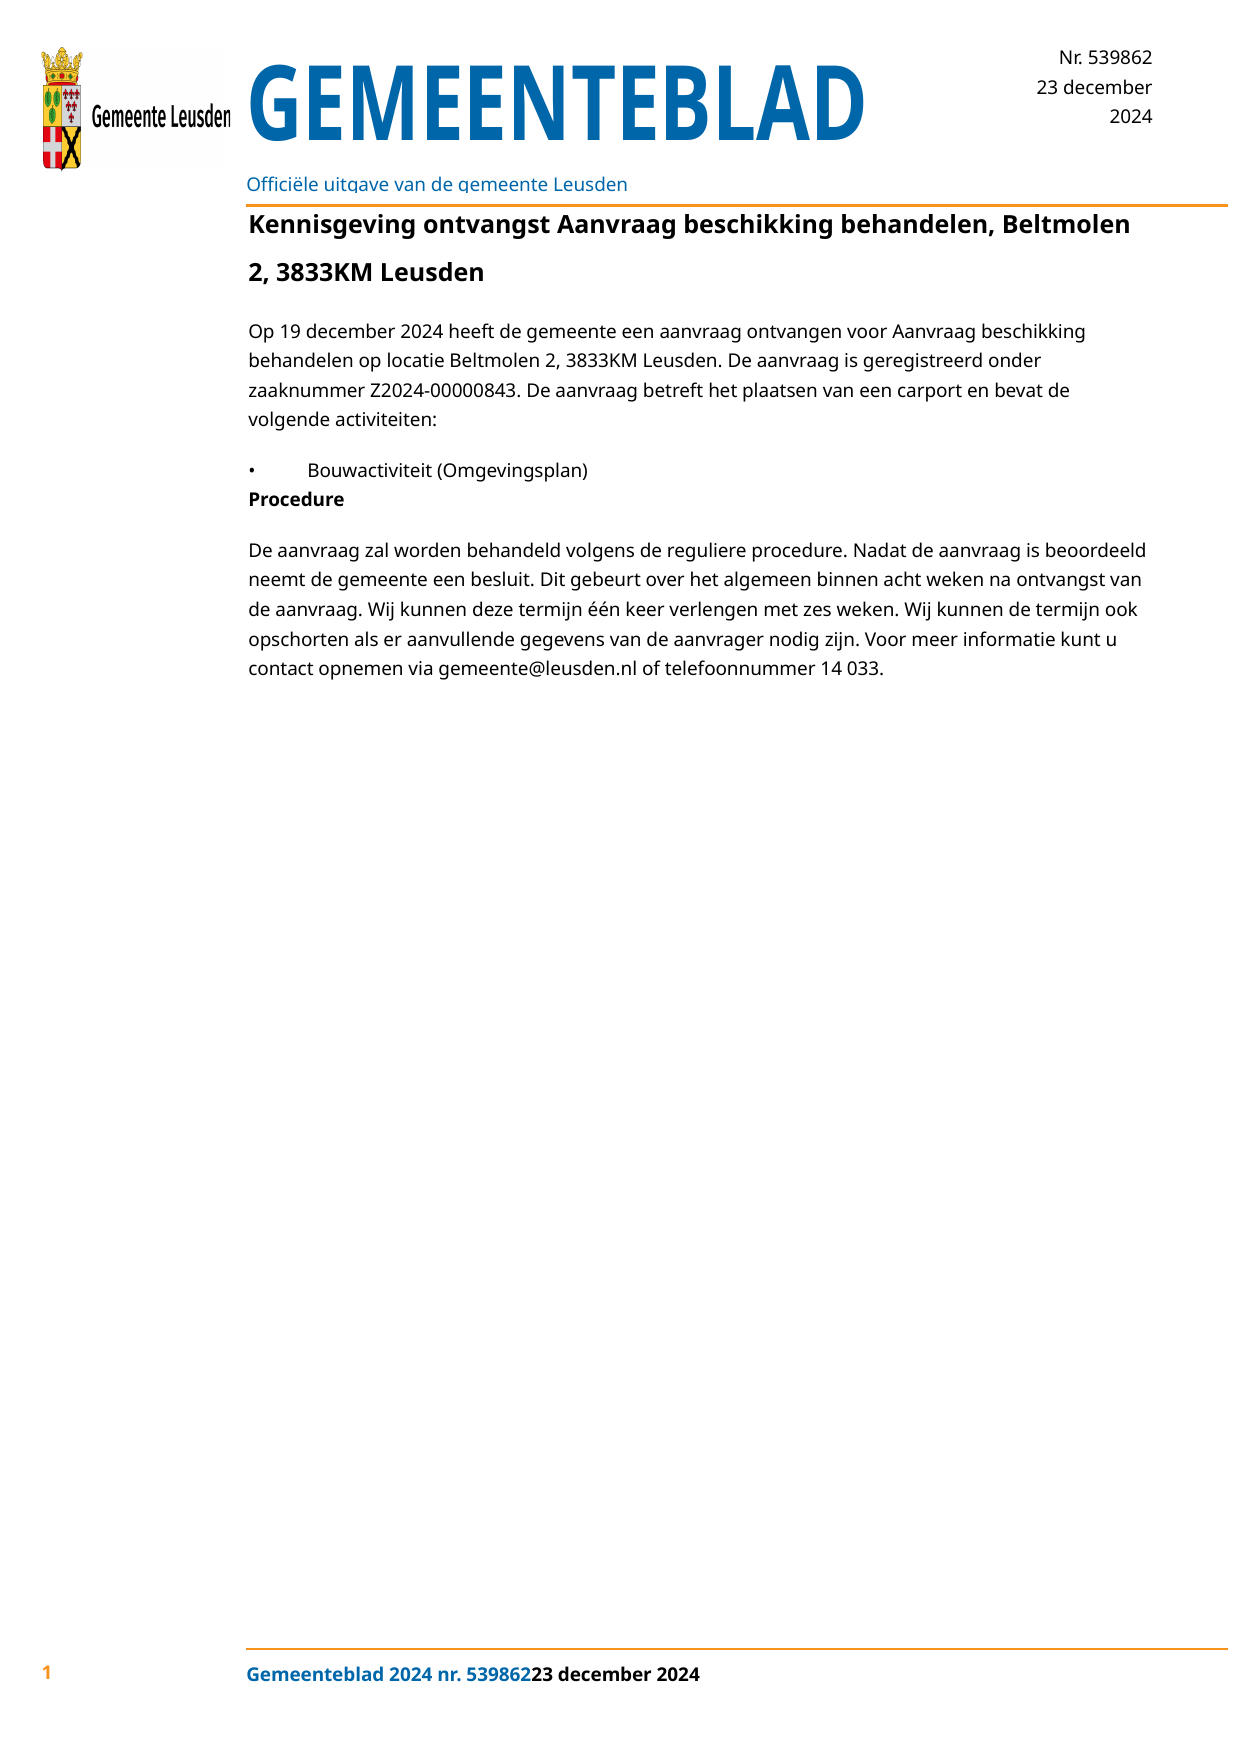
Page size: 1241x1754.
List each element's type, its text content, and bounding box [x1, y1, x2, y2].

text De aanvraag zal worden behandeld volgens de reguliere procedure. Nadat de aanvraag is beoordeeld neemt de gemeente een besluit. Dit gebeurt over het algemeen binnen acht weken na ontvangst van de aanvraag. Wij kunnen deze termijn één keer verlengen met zes weken. Wij kunnen de termijn ook opschorten als er aanvullende gegevens van de aanvrager nodig zijn. Voor meer informatie kunt u contact opnemen via gemeente@leusden.nl of telefoonnummer 14 033. [248, 537, 1152, 681]
text Kennisgeving ontvangst Aanvraag beschikking behandelen, Beltmolen 2, 3833KM Leusden [248, 207, 1152, 288]
picture [41, 47, 231, 172]
text Procedure [248, 487, 1152, 512]
list Bouwactiviteit (Omgevingsplan) [248, 457, 1152, 483]
text Op 19 december 2024 heeft de gemeente een aanvraag ontvangen voor Aanvraag beschikking behandelen op locatie Beltmolen 2, 3833KM Leusden. De aanvraag is geregistreerd onder zaaknummer Z2024-00000843. De aanvraag betreft het plaatsen van een carport en bevat de volgende activiteiten: [248, 318, 1152, 432]
